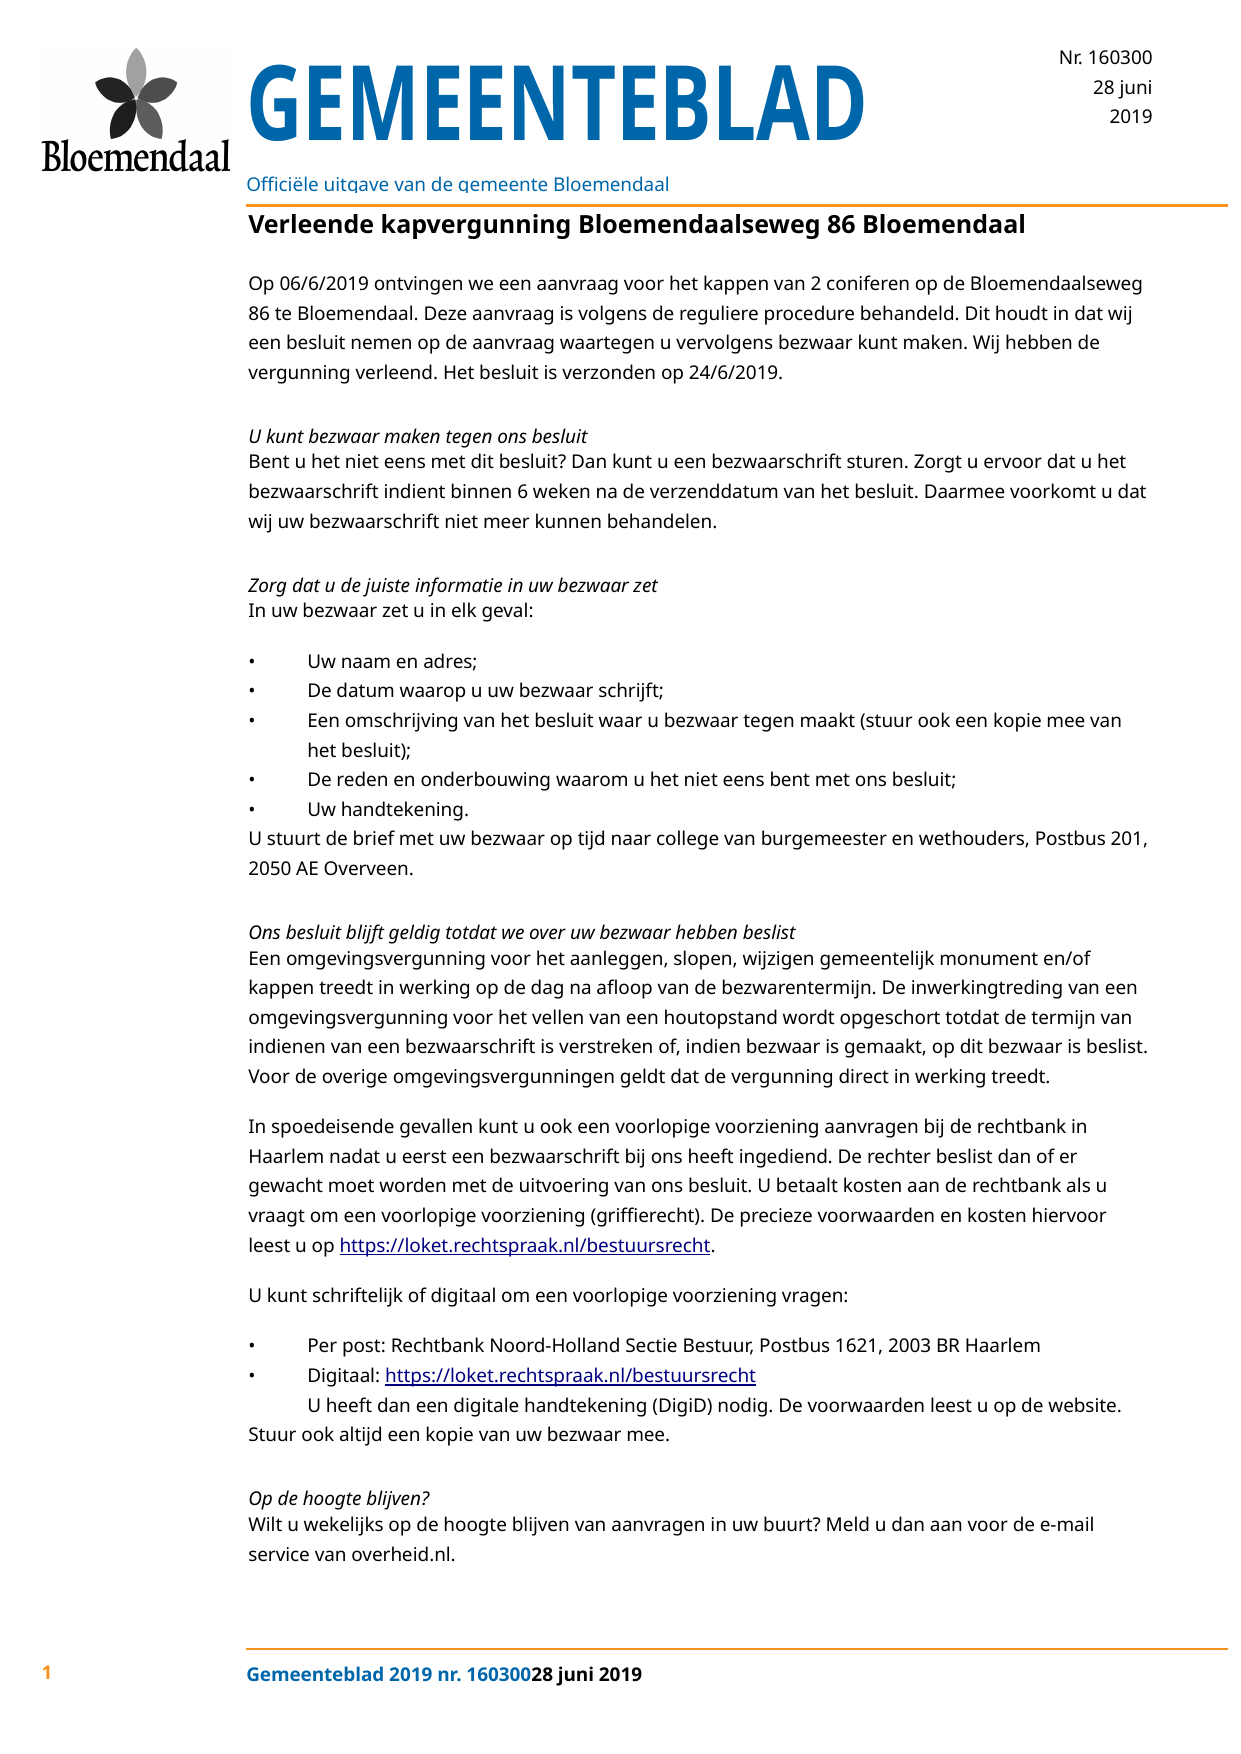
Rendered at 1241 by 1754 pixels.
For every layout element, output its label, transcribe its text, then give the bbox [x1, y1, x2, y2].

list Per post: Rechtbank Noord-Holland Sectie Bestuur, Postbus 1621, 2003 BR Haarlem [248, 1333, 1152, 1358]
list De reden en onderbouwing waarom u het niet eens bent met ons besluit; [248, 766, 1152, 792]
text Wilt u wekelijks op de hoogte blijven van aanvragen in uw buurt? Meld u dan aan voor de e-mail service van overheid.nl. [248, 1511, 1152, 1566]
list Digitaal: https://loket.rechtspraak.nl/bestuursrecht [248, 1362, 1152, 1388]
picture [41, 47, 231, 172]
text Zorg dat u de juiste informatie in uw bezwaar zet [248, 572, 1152, 598]
text In spoedeisende gevallen kunt u ook een voorlopige voorziening aanvragen bij de rechtbank in Haarlem nadat u eerst een bezwaarschrift bij ons heeft ingediend. De rechter beslist dan of er gewacht moet worden met de uitvoering van ons besluit. U betaalt kosten aan de rechtbank als u vraagt om een voorlopige voorziening (griffierecht). De precieze voorwaarden en kosten hiervoor leest u op https://loket.rechtspraak.nl/bestuursrecht. [248, 1113, 1152, 1258]
text Op 06/6/2019 ontvingen we een aanvraag voor het kappen van 2 coniferen op de Bloemendaalseweg 86 te Bloemendaal. Deze aanvraag is volgens de reguliere procedure behandeld. Dit houdt in dat wij een besluit nemen op de aanvraag waartegen u vervolgens bezwaar kunt maken. Wij hebben de vergunning verleend. Het besluit is verzonden op 24/6/2019. [248, 270, 1152, 385]
text U kunt schriftelijk of digitaal om een voorlopige voorziening vragen: [248, 1282, 1152, 1308]
list De datum waarop u uw bezwaar schrijft; [248, 678, 1152, 703]
list Uw handtekening. [248, 796, 1152, 822]
text Een omgevingsvergunning voor het aanleggen, slopen, wijzigen gemeentelijk monument en/of kappen treedt in werking op de dag na afloop van de bezwarentermijn. De inwerkingtreding van een omgevingsvergunning voor het vellen van een houtopstand wordt opgeschort totdat de termijn van indienen van een bezwaarschrift is verstreken of, indien bezwaar is gemaakt, op dit bezwaar is beslist. Voor de overige omgevingsvergunningen geldt dat de vergunning direct in werking treedt. [248, 945, 1152, 1089]
list U heeft dan een digitale handtekening (DigiD) nodig. De voorwaarden leest u op de website. [248, 1392, 1152, 1418]
text Op de hoogte blijven? [248, 1485, 1152, 1511]
text Verleende kapvergunning Bloemendaalseweg 86 Bloemendaal [248, 207, 1152, 241]
text Ons besluit blijft geldig totdat we over uw bezwaar hebben beslist [248, 919, 1152, 945]
text U kunt bezwaar maken tegen ons besluit [248, 423, 1152, 449]
text In uw bezwaar zet u in elk geval: [248, 598, 1152, 623]
text Bent u het niet eens met dit besluit? Dan kunt u een bezwaarschrift sturen. Zorgt u ervoor dat u het bezwaarschrift indient binnen 6 weken na de verzenddatum van het besluit. Daarmee voorkomt u dat wij uw bezwaarschrift niet meer kunnen behandelen. [248, 449, 1152, 534]
list Uw naam en adres; [248, 648, 1152, 674]
list Een omschrijving van het besluit waar u bezwaar tegen maakt (stuur ook een kopie mee van het besluit); [248, 707, 1152, 762]
text Stuur ook altijd een kopie van uw bezwaar mee. [248, 1421, 1152, 1447]
text U stuurt de brief met uw bezwaar op tijd naar college van burgemeester en wethouders, Postbus 201, 2050 AE Overveen. [248, 826, 1152, 881]
